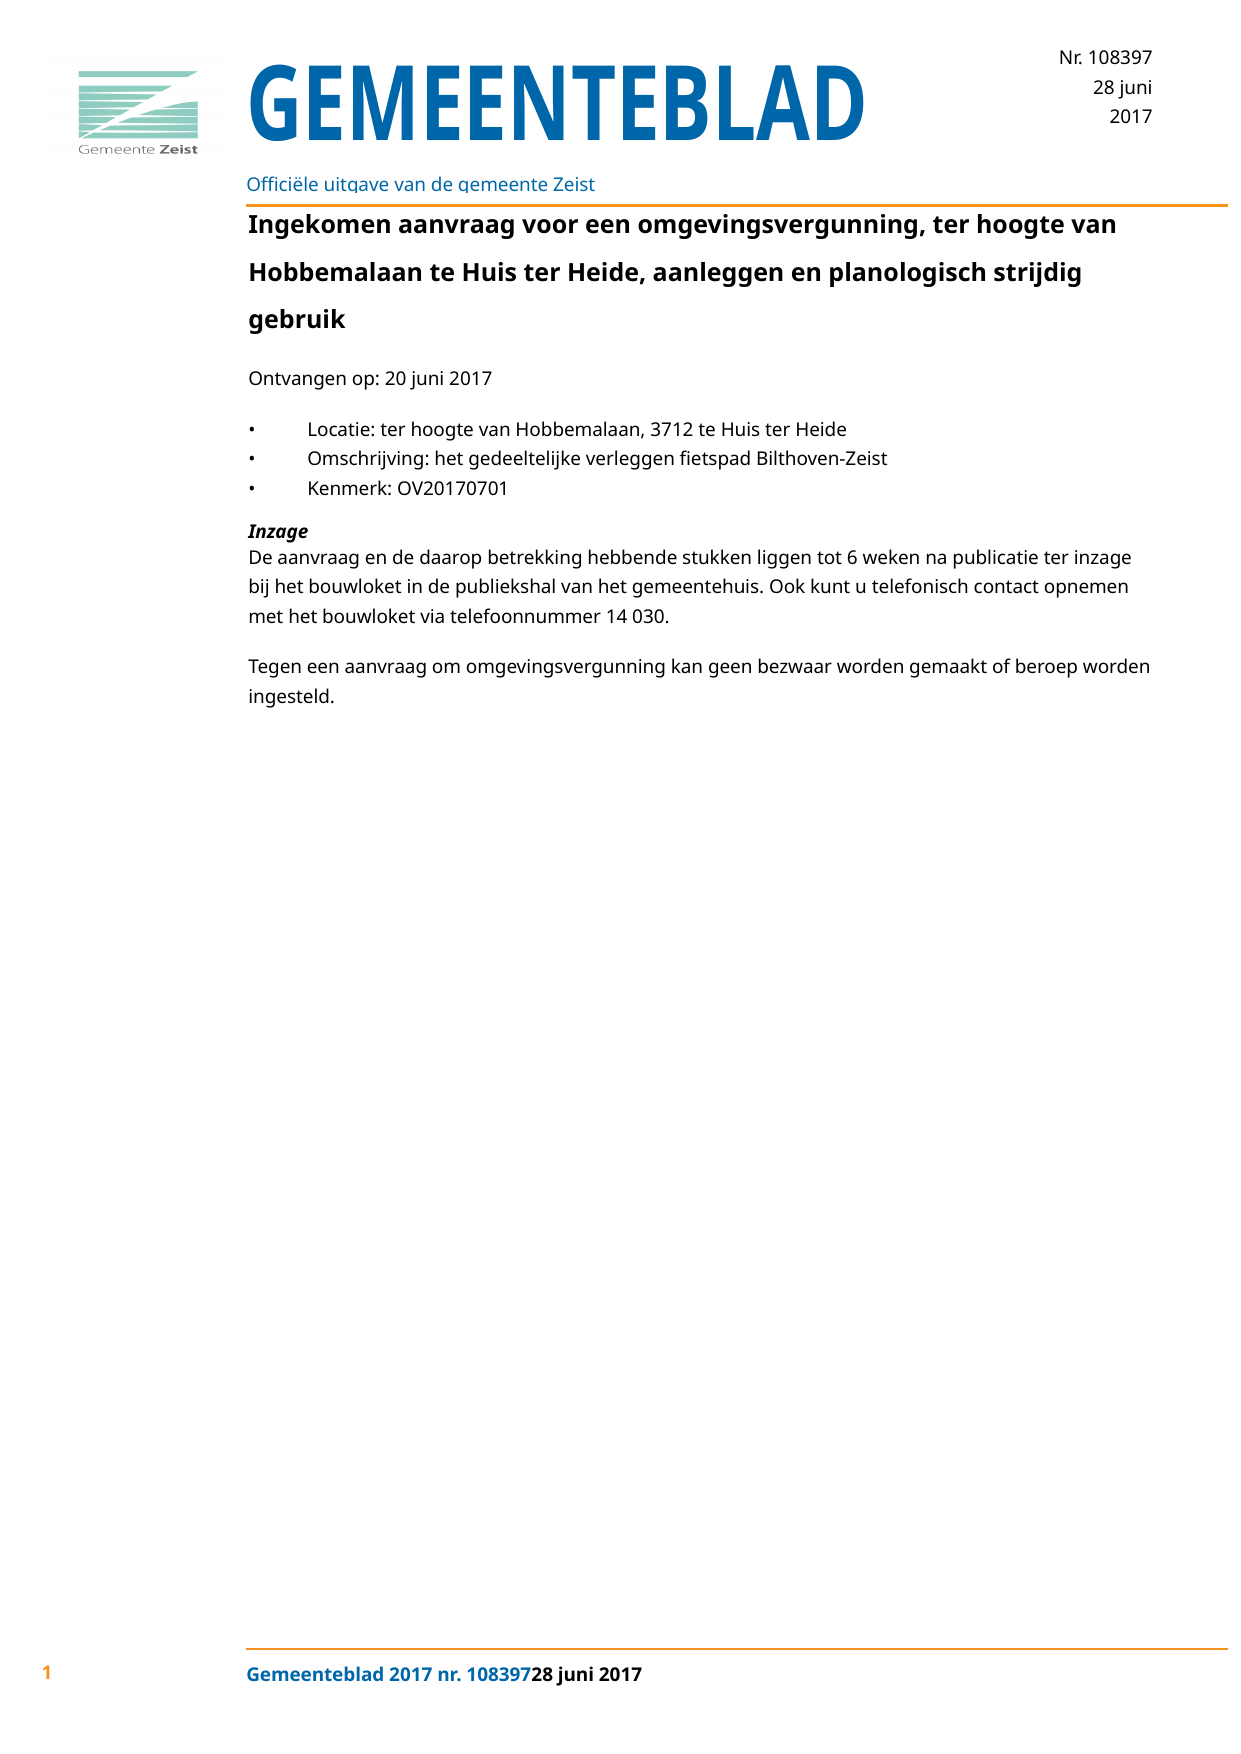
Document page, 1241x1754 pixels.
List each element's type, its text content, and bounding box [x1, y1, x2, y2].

picture [41, 47, 231, 172]
text De aanvraag en de daarop betrekking hebbende stukken liggen tot 6 weken na publicatie ter inzage bij het bouwloket in de publiekshal van het gemeentehuis. Ook kunt u telefonisch contact opnemen met het bouwloket via telefoonnummer 14 030. [248, 544, 1152, 629]
text Ontvangen op: 20 juni 2017 [248, 366, 1152, 391]
text Ingekomen aanvraag voor een omgevingsvergunning, ter hoogte van Hobbemalaan te Huis ter Heide, aanleggen en planologisch strijdig gebruik [248, 207, 1152, 336]
list Omschrijving: het gedeeltelijke verleggen fietspad Bilthoven-Zeist [248, 446, 1152, 471]
list Locatie: ter hoogte van Hobbemalaan, 3712 te Huis ter Heide [248, 416, 1152, 442]
text Tegen een aanvraag om omgevingsvergunning kan geen bezwaar worden gemaakt of beroep worden ingesteld. [248, 653, 1152, 709]
text Inzage [248, 518, 1152, 544]
list Kenmerk: OV20170701 [248, 475, 1152, 501]
